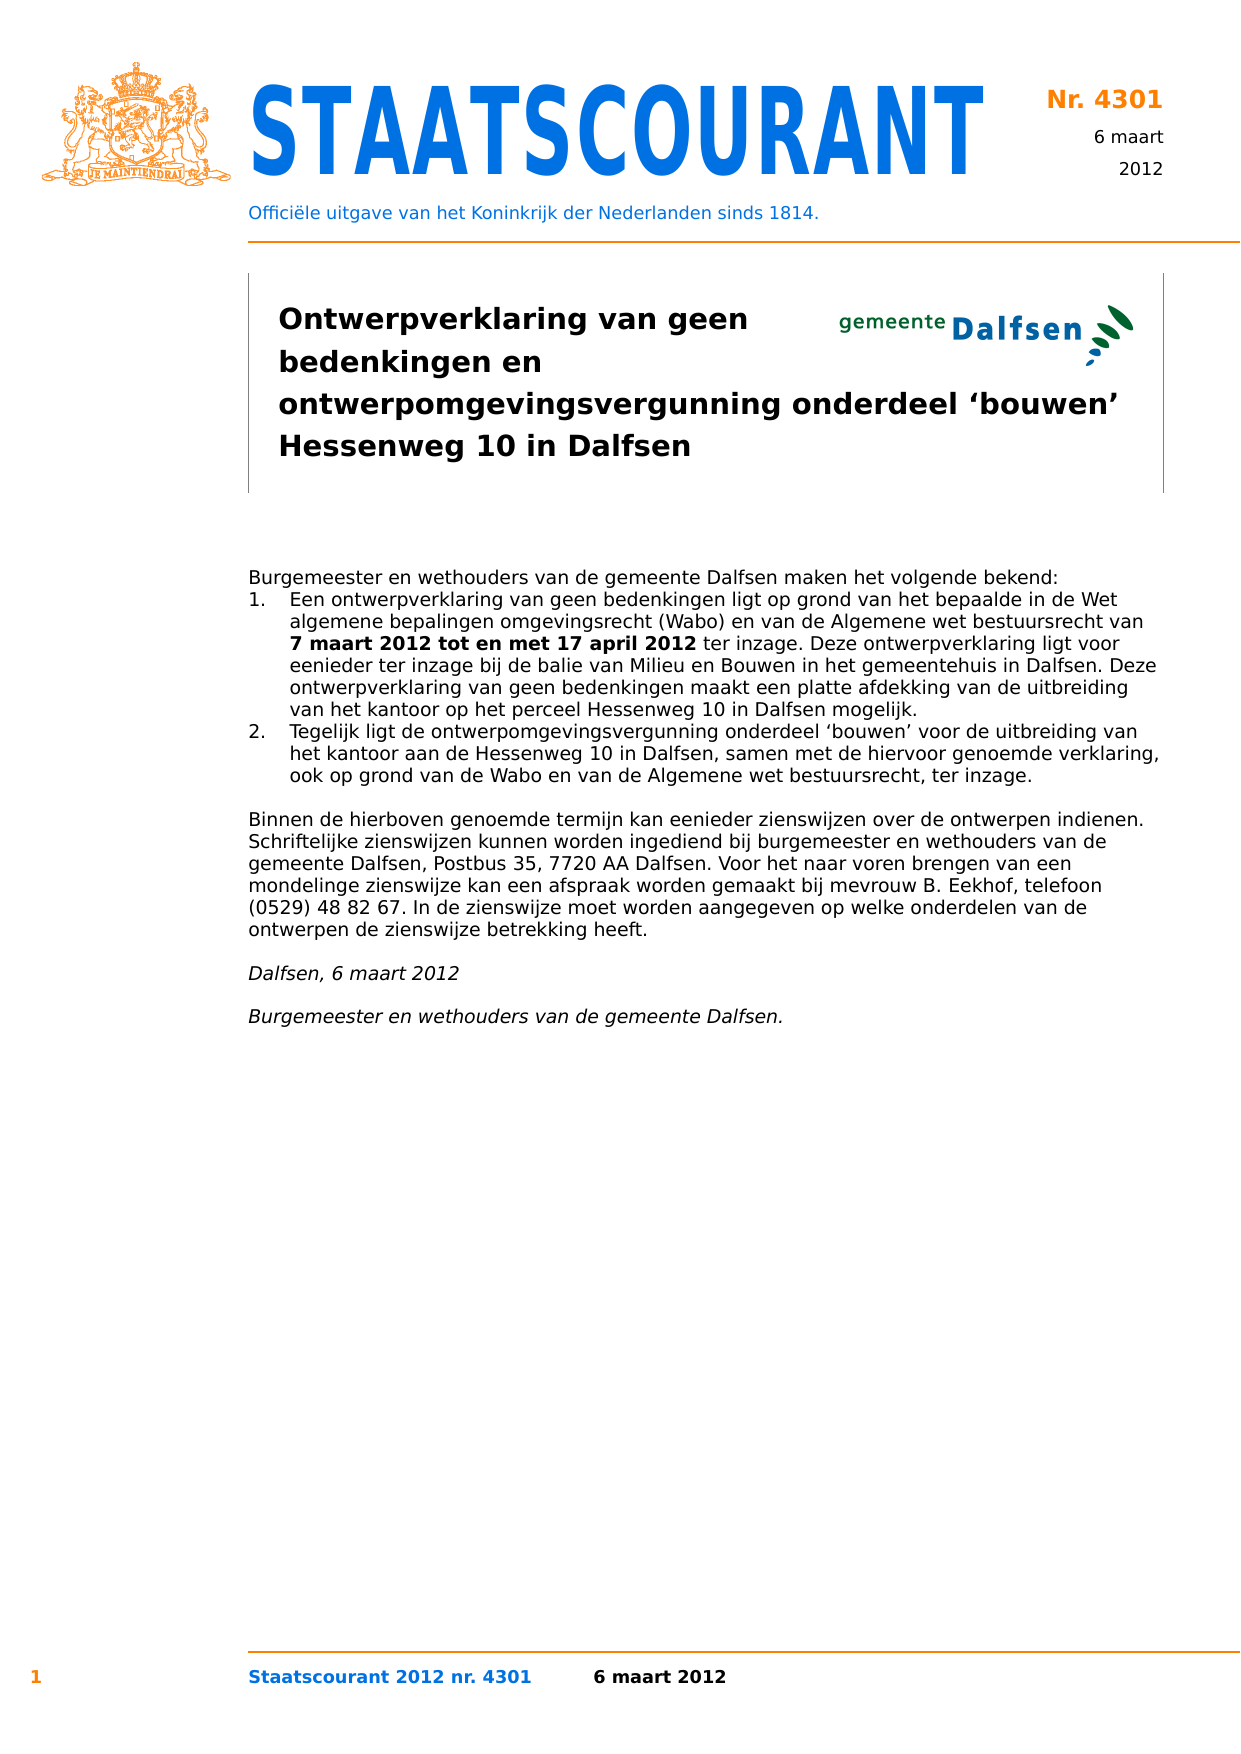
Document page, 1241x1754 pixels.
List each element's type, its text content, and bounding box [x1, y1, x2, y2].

picture [41, 62, 231, 186]
text 2. Tegelijk ligt de ontwerpomgevingsvergunning onderdeel ‘bouwen’ voor de uitbreiding van het kantoor aan de Hessenweg 10 in Dalfsen, samen met de hiervoor genoemde verklaring, ook op grond van de Wabo en van de Algemene wet bestuursrecht, ter inzage. [248, 721, 1163, 787]
subtitle Ontwerpverklaring van geen bedenkingen en ontwerpomgevingsvergunning onderdeel ‘bouwen’ Hessenweg 10 in Dalfsen [249, 273, 1163, 493]
table_cell 2012 [998, 153, 1240, 203]
picture [838, 302, 1134, 368]
text Binnen de hierboven genoemde termijn kan eenieder zienswijzen over de ontwerpen indienen. Schriftelijke zienswijzen kunnen worden ingediend bij burgemeester en wethouders van de gemeente Dalfsen, Postbus 35, 7720 AA Dalfsen. Voor het naar voren brengen van een mondelinge zienswijze kan een afspraak worden gemaakt bij mevrouw B. Eekhof, telefoon (0529) 48 82 67. In de zienswijze moet worden aangegeven op welke onderdelen van de ontwerpen de zienswijze betrekking heeft. [248, 809, 1163, 941]
text Burgemeester en wethouders van de gemeente Dalfsen maken het volgende bekend: [248, 567, 1163, 589]
table_cell Officiële uitgave van het Koninkrijk der Nederlanden sinds 1814. [248, 203, 1240, 241]
table_header Nr. 4301 [998, 62, 1240, 121]
text 1. Een ontwerpverklaring van geen bedenkingen ligt op grond van het bepaalde in de Wet algemene bepalingen omgevingsrecht (Wabo) en van de Algemene wet bestuursrecht van 7 maart 2012 tot en met 17 april 2012 ter inzage. Deze ontwerpverklaring ligt voor eenieder ter inzage bij de balie van Milieu en Bouwen in het gemeentehuis in Dalfsen. Deze ontwerpverklaring van geen bedenkingen maakt een platte afdekking van de uitbreiding van het kantoor op het perceel Hessenweg 10 in Dalfsen mogelijk. [248, 589, 1163, 721]
table_header [25, 62, 248, 241]
table_cell 6 maart [998, 121, 1240, 153]
text Burgemeester en wethouders van de gemeente Dalfsen. [248, 1006, 1163, 1028]
table_header STAATSCOURANT [248, 62, 998, 203]
text Dalfsen, 6 maart 2012 [248, 962, 1163, 984]
